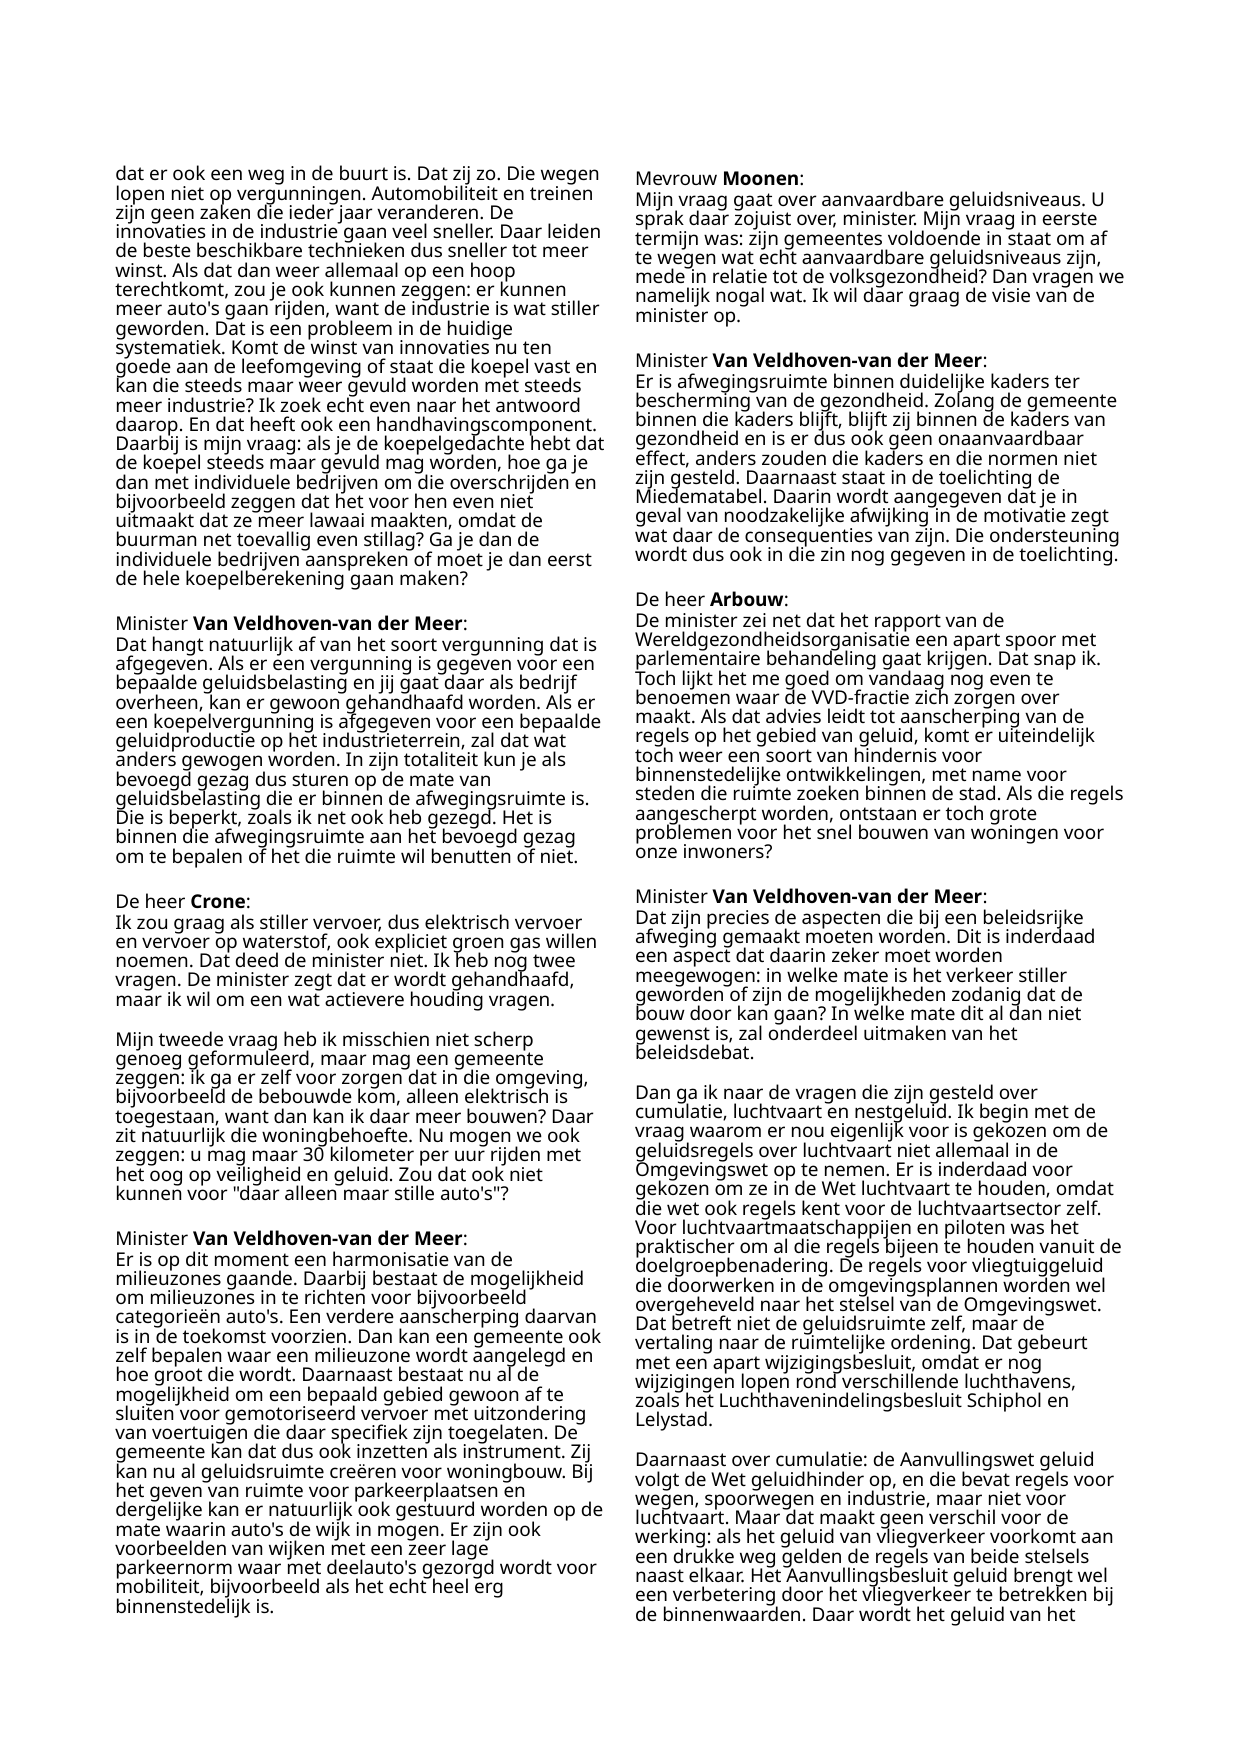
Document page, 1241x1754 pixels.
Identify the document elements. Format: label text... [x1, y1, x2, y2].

text Minister Van Veldhoven-van der Meer: [635, 883, 1125, 909]
text Mevrouw Moonen: [635, 165, 1125, 191]
text Ik zou graag als stiller vervoer, dus elektrisch vervoer en vervoer op waterstof, ook expliciet groen gas willen noemen. Dat deed de minister niet. Ik heb nog twee vragen. De minister zegt dat er wordt gehandhaafd, maar ik wil om een wat actievere houding vragen. [115, 914, 605, 1010]
text Dat hangt natuurlijk af van het soort vergunning dat is afgegeven. Als er een vergunning is gegeven voor een bepaalde geluidsbelasting en jij gaat daar als bedrijf overheen, kan er gewoon gehandhaafd worden. Als er een koepelvergunning is afgegeven voor een bepaalde geluidproductie op het industrieterrein, zal dat wat anders gewogen worden. In zijn totaliteit kun je als bevoegd gezag dus sturen op de mate van geluidsbelasting die er binnen de afwegingsruimte is. Die is beperkt, zoals ik net ook heb gezegd. Het is binnen die afwegingsruimte aan het bevoegd gezag om te bepalen of het die ruimte wil benutten of niet. [115, 636, 605, 867]
text De minister zei net dat het rapport van de Wereldgezondheidsorganisatie een apart spoor met parlementaire behandeling gaat krijgen. Dat snap ik. Toch lijkt het me goed om vandaag nog even te benoemen waar de VVD-fractie zich zorgen over maakt. Als dat advies leidt tot aanscherping van de regels op het gebied van geluid, komt er uiteindelijk toch weer een soort van hindernis voor binnenstedelijke ontwikkelingen, met name voor steden die ruimte zoeken binnen de stad. Als die regels aangescherpt worden, ontstaan er toch grote problemen voor het snel bouwen van woningen voor onze inwoners? [635, 612, 1125, 862]
text Er is op dit moment een harmonisatie van de milieuzones gaande. Daarbij bestaat de mogelijkheid om milieuzones in te richten voor bijvoorbeeld categorieën auto's. Een verdere aanscherping daarvan is in de toekomst voorzien. Dan kan een gemeente ook zelf bepalen waar een milieuzone wordt aangelegd en hoe groot die wordt. Daarnaast bestaat nu al de mogelijkheid om een bepaald gebied gewoon af te sluiten voor gemotoriseerd vervoer met uitzondering van voertuigen die daar specifiek zijn toegelaten. De gemeente kan dat dus ook inzetten als instrument. Zij kan nu al geluidsruimte creëren voor woningbouw. Bij het geven van ruimte voor parkeerplaatsen en dergelijke kan er natuurlijk ook gestuurd worden op de mate waarin auto's de wijk in mogen. Er zijn ook voorbeelden van wijken met een zeer lage parkeernorm waar met deelauto's gezorgd wordt voor mobiliteit, bijvoorbeeld als het echt heel erg binnenstedelijk is. [115, 1251, 605, 1617]
text dat er ook een weg in de buurt is. Dat zij zo. Die wegen lopen niet op vergunningen. Automobiliteit en treinen zijn geen zaken die ieder jaar veranderen. De innovaties in de industrie gaan veel sneller. Daar leiden de beste beschikbare technieken dus sneller tot meer winst. Als dat dan weer allemaal op een hoop terechtkomt, zou je ook kunnen zeggen: er kunnen meer auto's gaan rijden, want de industrie is wat stiller geworden. Dat is een probleem in de huidige systematiek. Komt de winst van innovaties nu ten goede aan de leefomgeving of staat die koepel vast en kan die steeds maar weer gevuld worden met steeds meer industrie? Ik zoek echt even naar het antwoord daarop. En dat heeft ook een handhavingscomponent. Daarbij is mijn vraag: als je de koepelgedachte hebt dat de koepel steeds maar gevuld mag worden, hoe ga je dan met individuele bedrijven om die overschrijden en bijvoorbeeld zeggen dat het voor hen even niet uitmaakt dat ze meer lawaai maakten, omdat de buurman net toevallig even stillag? Ga je dan de individuele bedrijven aanspreken of moet je dan eerst de hele koepelberekening gaan maken? [115, 165, 605, 589]
text Daarnaast over cumulatie: de Aanvullingswet geluid volgt de Wet geluidhinder op, en die bevat regels voor wegen, spoorwegen en industrie, maar niet voor luchtvaart. Maar dat maakt geen verschil voor de werking: als het geluid van vliegverkeer voorkomt aan een drukke weg gelden de regels van beide stelsels naast elkaar. Het Aanvullingsbesluit geluid brengt wel een verbetering door het vliegverkeer te betrekken bij de binnenwaarden. Daar wordt het geluid van het [635, 1451, 1125, 1625]
text Dat zijn precies de aspecten die bij een beleidsrijke afweging gemaakt moeten worden. Dit is inderdaad een aspect dat daarin zeker moet worden meegewogen: in welke mate is het verkeer stiller geworden of zijn de mogelijkheden zodanig dat de bouw door kan gaan? In welke mate dit al dan niet gewenst is, zal onderdeel uitmaken van het beleidsdebat. [635, 909, 1125, 1063]
text Minister Van Veldhoven-van der Meer: [635, 347, 1125, 373]
text Dan ga ik naar de vragen die zijn gesteld over cumulatie, luchtvaart en nestgeluid. Ik begin met de vraag waarom er nou eigenlijk voor is gekozen om de geluidsregels over luchtvaart niet allemaal in de Omgevingswet op te nemen. Er is inderdaad voor gekozen om ze in de Wet luchtvaart te houden, omdat die wet ook regels kent voor de luchtvaartsector zelf. Voor luchtvaartmaatschappijen en piloten was het praktischer om al die regels bijeen te houden vanuit de doelgroepbenadering. De regels voor vliegtuiggeluid die doorwerken in de omgevingsplannen worden wel overgeheveld naar het stelsel van de Omgevingswet. Dat betreft niet de geluidsruimte zelf, maar de vertaling naar de ruimtelijke ordening. Dat gebeurt met een apart wijzigingsbesluit, omdat er nog wijzigingen lopen rond verschillende luchthavens, zoals het Luchthavenindelingsbesluit Schiphol en Lelystad. [635, 1084, 1125, 1431]
text De heer Crone: [115, 888, 605, 914]
text Er is afwegingsruimte binnen duidelijke kaders ter bescherming van de gezondheid. Zolang de gemeente binnen die kaders blijft, blijft zij binnen de kaders van gezondheid en is er dus ook geen onaanvaardbaar effect, anders zouden die kaders en die normen niet zijn gesteld. Daarnaast staat in de toelichting de Miedematabel. Daarin wordt aangegeven dat je in geval van noodzakelijke afwijking in de motivatie zegt wat daar de consequenties van zijn. Die ondersteuning wordt dus ook in die zin nog gegeven in de toelichting. [635, 373, 1125, 565]
text De heer Arbouw: [635, 586, 1125, 612]
text Minister Van Veldhoven-van der Meer: [115, 610, 605, 636]
text Mijn vraag gaat over aanvaardbare geluidsniveaus. U sprak daar zojuist over, minister. Mijn vraag in eerste termijn was: zijn gemeentes voldoende in staat om af te wegen wat echt aanvaardbare geluidsniveaus zijn, mede in relatie tot de volksgezondheid? Dan vragen we namelijk nogal wat. Ik wil daar graag de visie van de minister op. [635, 191, 1125, 326]
text Mijn tweede vraag heb ik misschien niet scherp genoeg geformuleerd, maar mag een gemeente zeggen: ik ga er zelf voor zorgen dat in die omgeving, bijvoorbeeld de bebouwde kom, alleen elektrisch is toegestaan, want dan kan ik daar meer bouwen? Daar zit natuurlijk die woningbehoefte. Nu mogen we ook zeggen: u mag maar 30 kilometer per uur rijden met het oog op veiligheid en geluid. Zou dat ook niet kunnen voor "daar alleen maar stille auto's"? [115, 1031, 605, 1204]
text Minister Van Veldhoven-van der Meer: [115, 1225, 605, 1251]
